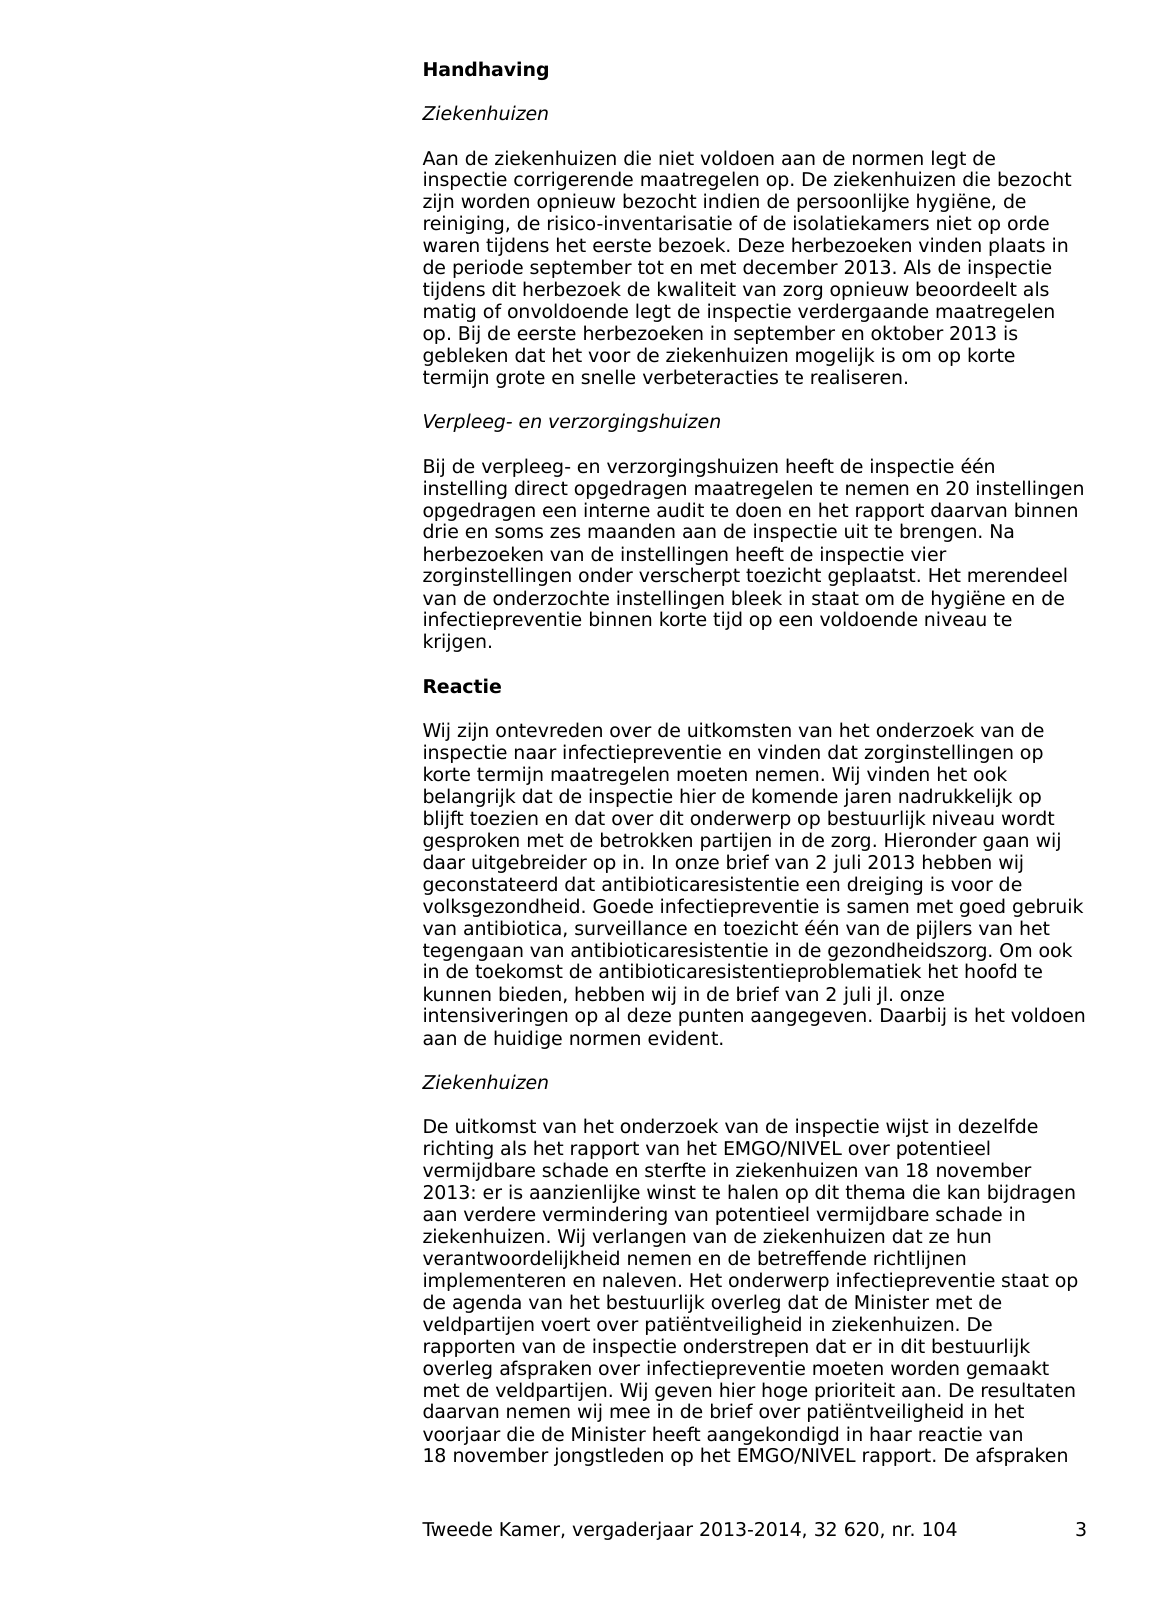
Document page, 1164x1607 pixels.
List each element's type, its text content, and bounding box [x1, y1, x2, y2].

text Bij de verpleeg- en verzorgingshuizen heeft de inspectie één instelling direct opgedragen maatregelen te nemen en 20 instellingen opgedragen een interne audit te doen en het rapport daarvan binnen drie en soms zes maanden aan de inspectie uit te brengen. Na herbezoeken van de instellingen heeft de inspectie vier zorginstellingen onder verscherpt toezicht geplaatst. Het merendeel van de onderzochte instellingen bleek in staat om de hygiëne en de infectiepreventie binnen korte tijd op een voldoende niveau te krijgen. [422, 456, 1087, 653]
text Aan de ziekenhuizen die niet voldoen aan de normen legt de inspectie corrigerende maatregelen op. De ziekenhuizen die bezocht zijn worden opnieuw bezocht indien de persoonlijke hygiëne, de reiniging, de risico-inventarisatie of de isolatiekamers niet op orde waren tijdens het eerste bezoek. Deze herbezoeken vinden plaats in de periode september tot en met december 2013. Als de inspectie tijdens dit herbezoek de kwaliteit van zorg opnieuw beoordeelt als matig of onvoldoende legt de inspectie verdergaande maatregelen op. Bij de eerste herbezoeken in september en oktober 2013 is gebleken dat het voor de ziekenhuizen mogelijk is om op korte termijn grote en snelle verbeteracties te realiseren. [422, 147, 1087, 389]
subtitle Ziekenhuizen [422, 1072, 1087, 1093]
subtitle Reactie [422, 676, 1087, 697]
subtitle Verpleeg- en verzorgingshuizen [422, 411, 1087, 433]
text Wij zijn ontevreden over de uitkomsten van het onderzoek van de inspectie naar infectiepreventie en vinden dat zorginstellingen op korte termijn maatregelen moeten nemen. Wij vinden het ook belangrijk dat de inspectie hier de komende jaren nadrukkelijk op blijft toezien en dat over dit onderwerp op bestuurlijk niveau wordt gesproken met de betrokken partijen in de zorg. Hieronder gaan wij daar uitgebreider op in. In onze brief van 2 juli 2013 hebben wij geconstateerd dat antibioticaresistentie een dreiging is voor de volksgezondheid. Goede infectiepreventie is samen met goed gebruik van antibiotica, surveillance en toezicht één van de pijlers van het tegengaan van antibioticaresistentie in de gezondheidszorg. Om ook in de toekomst de antibioticaresistentieproblematiek het hoofd te kunnen bieden, hebben wij in de brief van 2 juli jl. onze intensiveringen op al deze punten aangegeven. Daarbij is het voldoen aan de huidige normen evident. [422, 720, 1087, 1049]
subtitle Handhaving [422, 59, 1087, 81]
text De uitkomst van het onderzoek van de inspectie wijst in dezelfde richting als het rapport van het EMGO/NIVEL over potentieel vermijdbare schade en sterfte in ziekenhuizen van 18 november 2013: er is aanzienlijke winst te halen op dit thema die kan bijdragen aan verdere vermindering van potentieel vermijdbare schade in ziekenhuizen. Wij verlangen van de ziekenhuizen dat ze hun verantwoordelijkheid nemen en de betreffende richtlijnen implementeren en naleven. Het onderwerp infectiepreventie staat op de agenda van het bestuurlijk overleg dat de Minister met de veldpartijen voert over patiëntveiligheid in ziekenhuizen. De rapporten van de inspectie onderstrepen dat er in dit bestuurlijk overleg afspraken over infectiepreventie moeten worden gemaakt met de veldpartijen. Wij geven hier hoge prioriteit aan. De resultaten daarvan nemen wij mee in de brief over patiëntveiligheid in het voorjaar die de Minister heeft aangekondigd in haar reactie van 18 november jongstleden op het EMGO/NIVEL rapport. De afspraken [422, 1116, 1087, 1467]
subtitle Ziekenhuizen [422, 103, 1087, 125]
